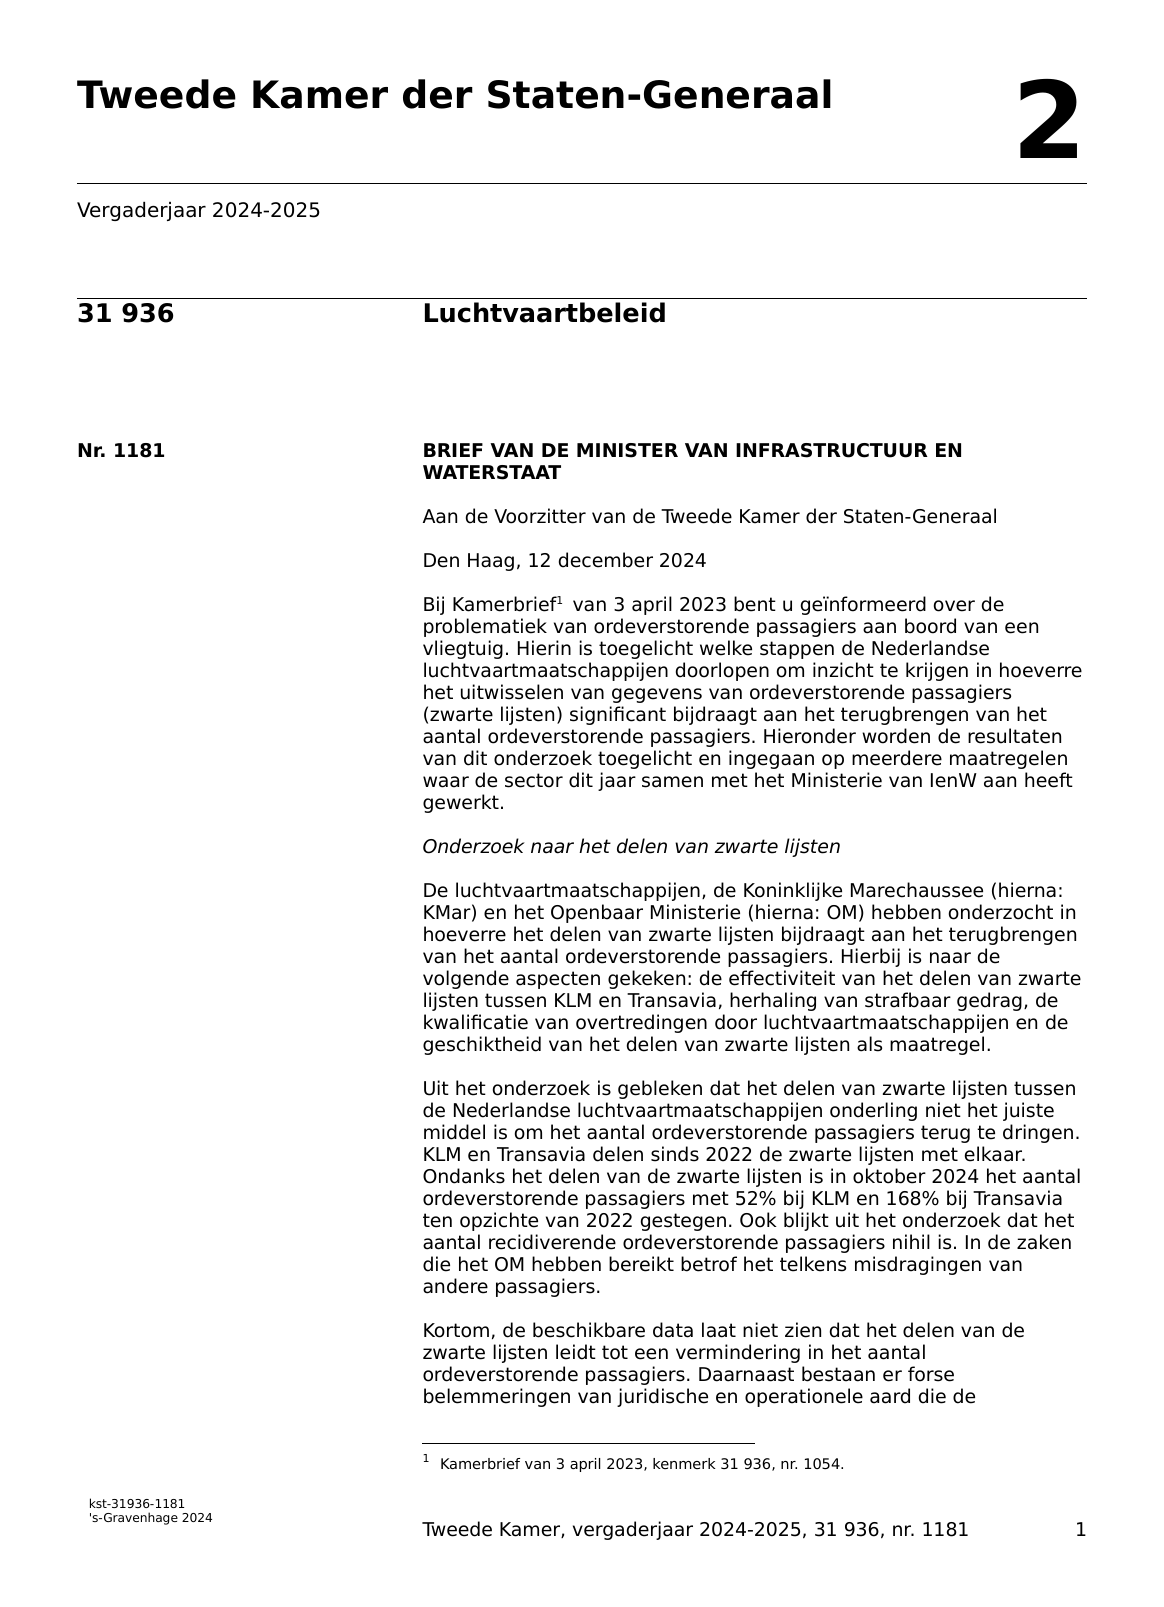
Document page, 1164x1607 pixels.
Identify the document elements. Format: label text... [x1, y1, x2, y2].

subtitle Nr. 1181 BRIEF VAN DE MINISTER VAN INFRASTRUCTUUR EN WATERSTAAT [77, 440, 1087, 484]
table_header 2 [886, 59, 1087, 183]
text kst-31936-1181 [88, 1497, 323, 1511]
text 's-Gravenhage 2024 [88, 1511, 323, 1525]
table_header Tweede Kamer der Staten-Generaal [77, 59, 886, 183]
subtitle 31 936 Luchtvaartbeleid [77, 299, 1087, 329]
subtitle Onderzoek naar het delen van zwarte lijsten [422, 836, 1087, 858]
table_cell Vergaderjaar 2024-2025 [77, 184, 1087, 298]
text De luchtvaartmaatschappijen, de Koninklijke Marechaussee (hierna: KMar) en het Openbaar Ministerie (hierna: OM) hebben onderzocht in hoeverre het delen van zwarte lijsten bijdraagt aan het terugbrengen van het aantal ordeverstorende passagiers. Hierbij is naar de volgende aspecten gekeken: de effectiviteit van het delen van zwarte lijsten tussen KLM en Transavia, herhaling van strafbaar gedrag, de kwalificatie van overtredingen door luchtvaartmaatschappijen en de geschiktheid van het delen van zwarte lijsten als maatregel. [422, 880, 1087, 1056]
text Aan de Voorzitter van de Tweede Kamer der Staten-Generaal [422, 506, 1087, 528]
text Kamerbrief van 3 april 2023, kenmerk 31 936, nr. 1054. [422, 1452, 1087, 1474]
text Den Haag, 12 december 2024 [422, 550, 1087, 572]
text Uit het onderzoek is gebleken dat het delen van zwarte lijsten tussen de Nederlandse luchtvaartmaatschappijen onderling niet het juiste middel is om het aantal ordeverstorende passagiers terug te dringen. KLM en Transavia delen sinds 2022 de zwarte lijsten met elkaar. Ondanks het delen van de zwarte lijsten is in oktober 2024 het aantal ordeverstorende passagiers met 52% bij KLM en 168% bij Transavia ten opzichte van 2022 gestegen. Ook blijkt uit het onderzoek dat het aantal recidiverende ordeverstorende passagiers nihil is. In de zaken die het OM hebben bereikt betrof het telkens misdragingen van andere passagiers. [422, 1078, 1087, 1298]
text Kortom, de beschikbare data laat niet zien dat het delen van de zwarte lijsten leidt tot een vermindering in het aantal ordeverstorende passagiers. Daarnaast bestaan er forse belemmeringen van juridische en operationele aard die de [422, 1320, 1087, 1408]
text Bij Kamerbrief van 3 april 2023 bent u geïnformeerd over de problematiek van ordeverstorende passagiers aan boord van een vliegtuig. Hierin is toegelicht welke stappen de Nederlandse luchtvaartmaatschappijen doorlopen om inzicht te krijgen in hoeverre het uitwisselen van gegevens van ordeverstorende passagiers (zwarte lijsten) significant bijdraagt aan het terugbrengen van het aantal ordeverstorende passagiers. Hieronder worden de resultaten van dit onderzoek toegelicht en ingegaan op meerdere maatregelen waar de sector dit jaar samen met het Ministerie van IenW aan heeft gewerkt. [422, 594, 1087, 814]
